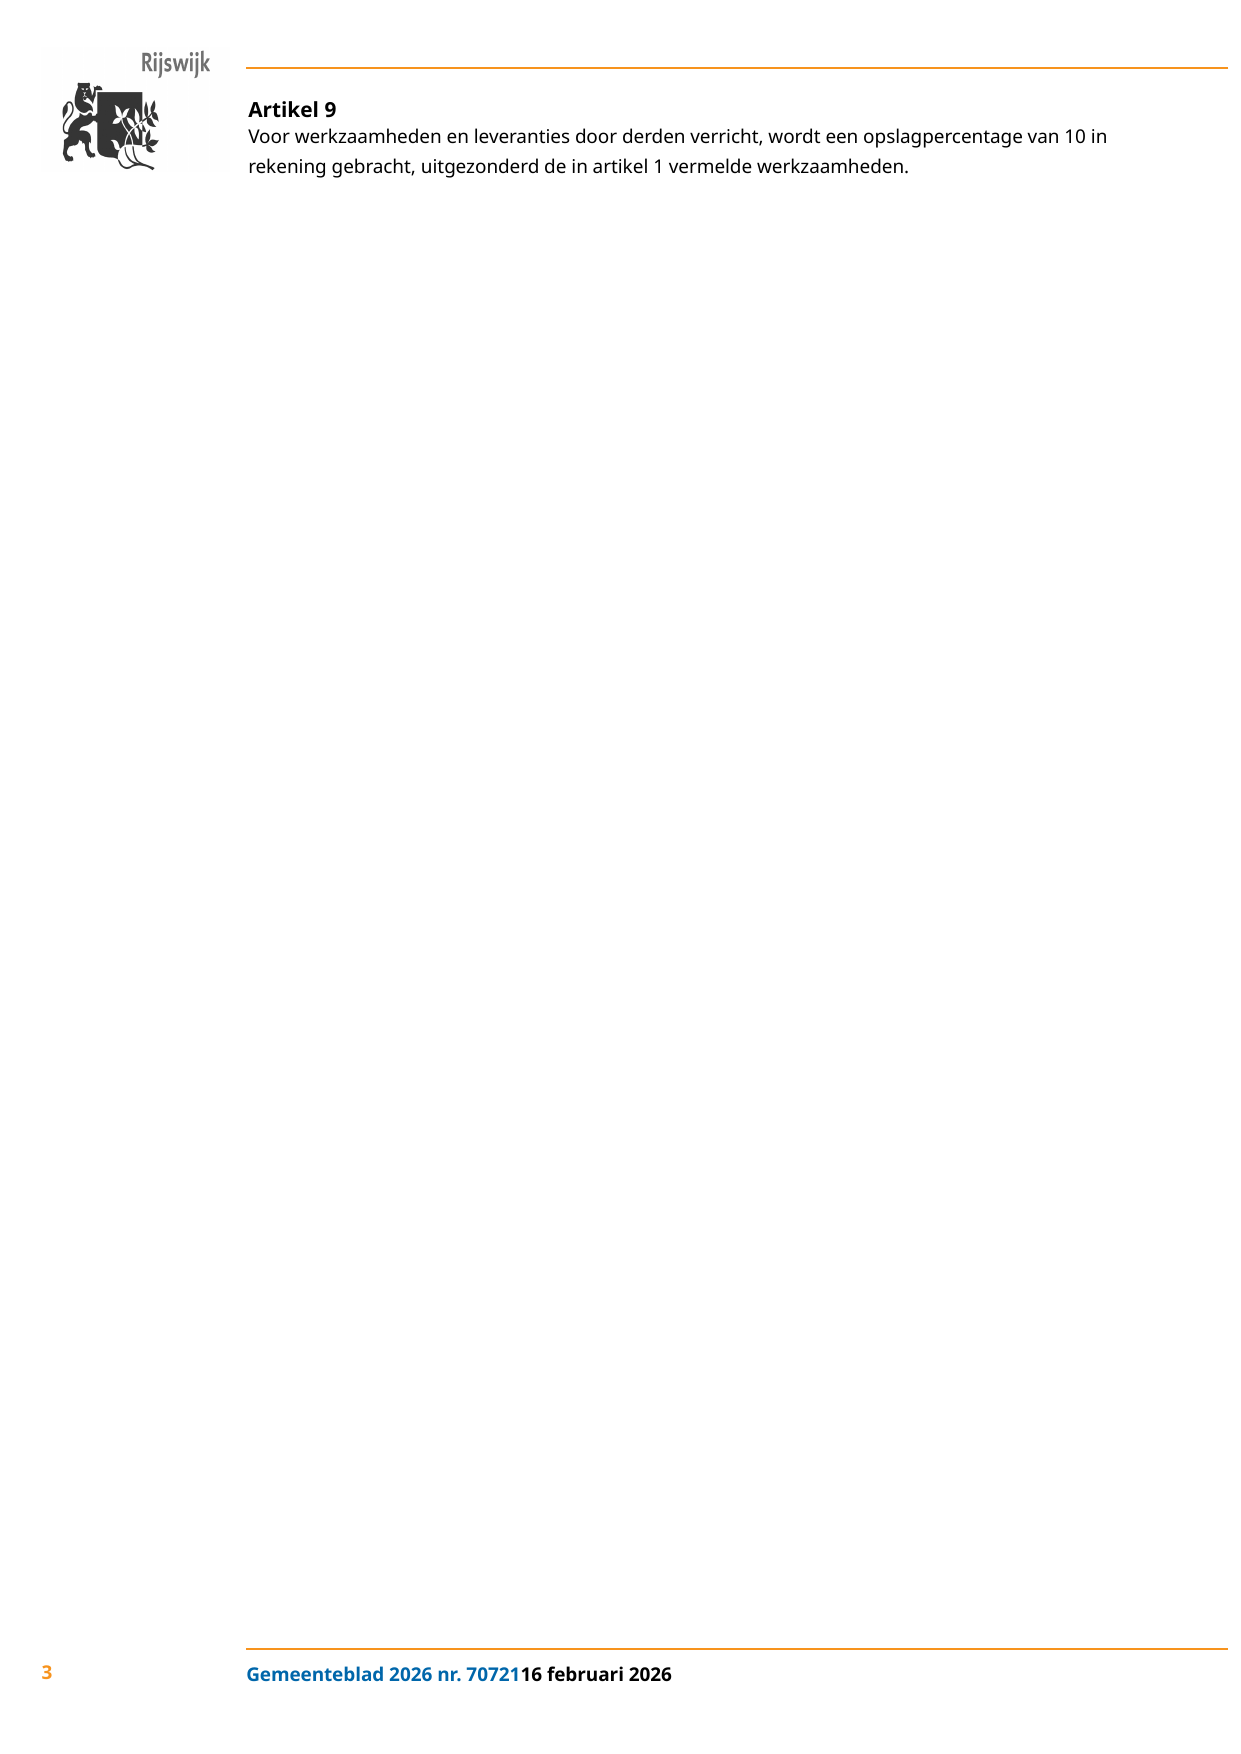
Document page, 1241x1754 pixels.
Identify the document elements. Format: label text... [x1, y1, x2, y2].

text Voor werkzaamheden en leveranties door derden verricht, wordt een opslagpercentage van 10 in rekening gebracht, uitgezonderd de in artikel 1 vermelde werkzaamheden. [248, 123, 1152, 178]
picture [41, 47, 231, 172]
text Artikel 9 [248, 95, 1152, 123]
